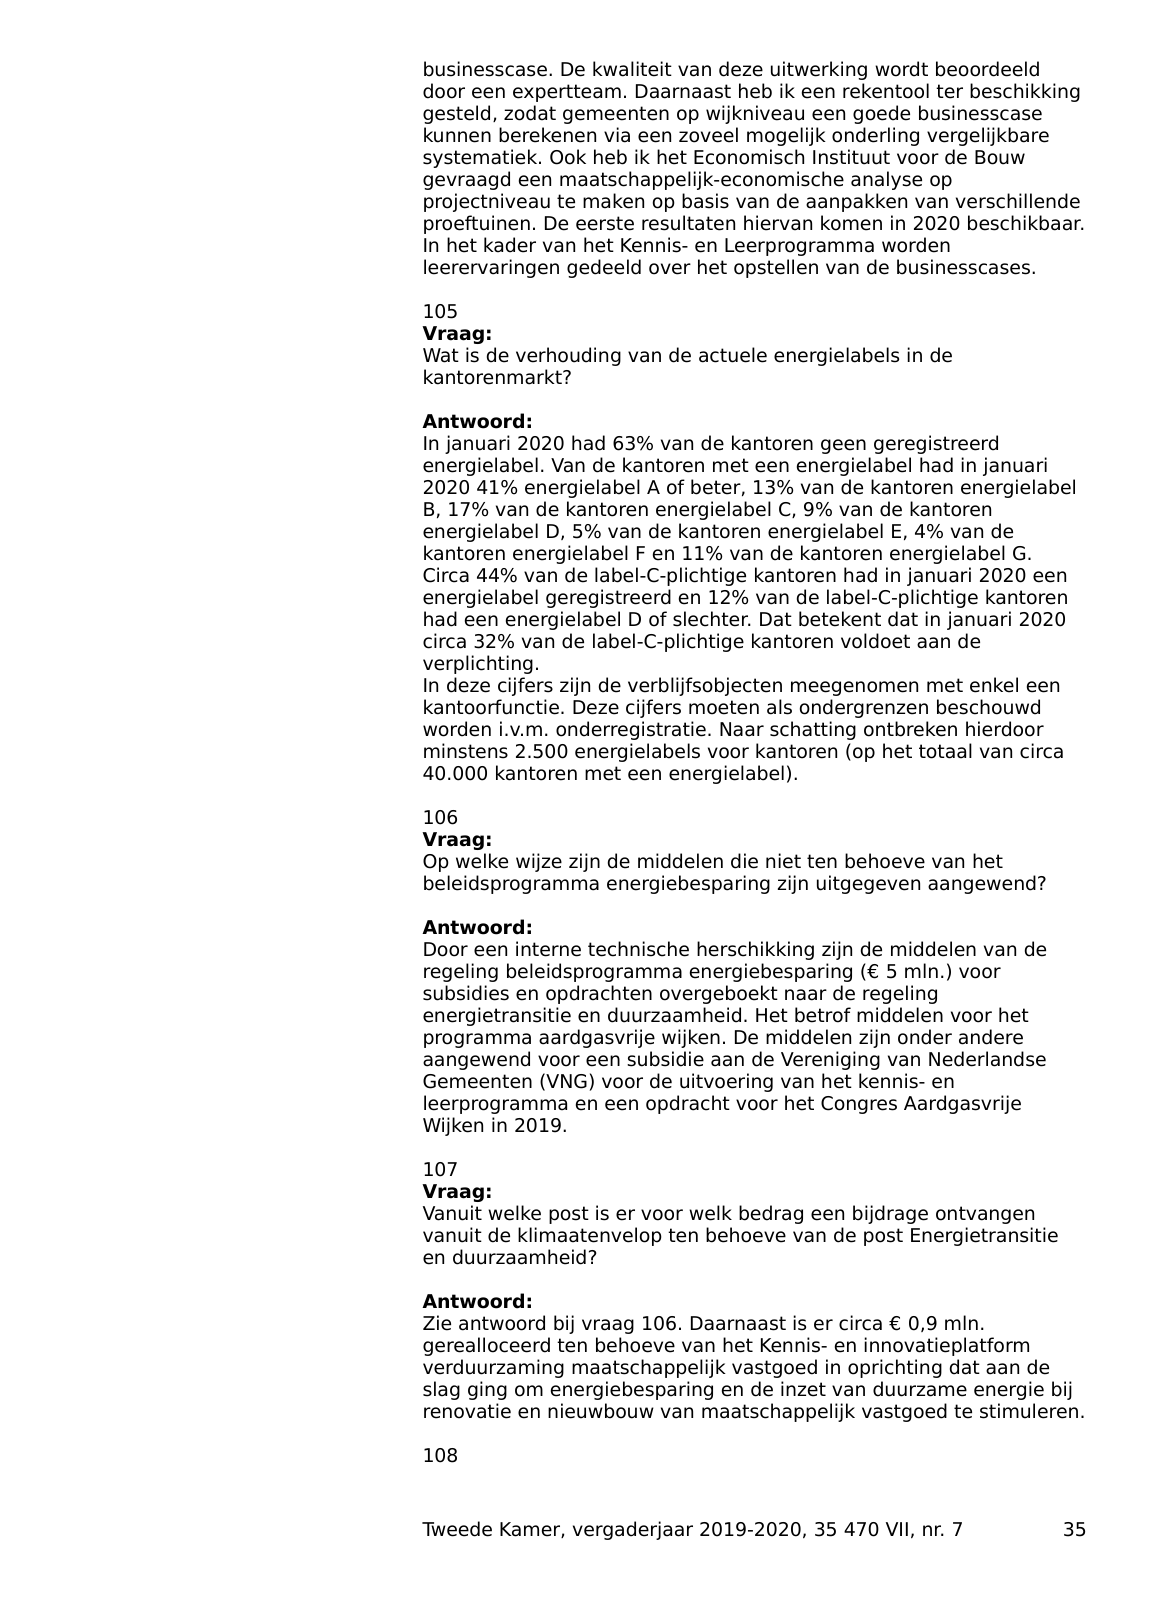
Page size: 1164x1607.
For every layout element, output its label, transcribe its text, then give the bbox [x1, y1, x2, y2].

text Antwoord: [422, 1291, 1087, 1313]
text Circa 44% van de label-C-plichtige kantoren had in januari 2020 een energielabel geregistreerd en 12% van de label-C-plichtige kantoren had een energielabel D of slechter. Dat betekent dat in januari 2020 circa 32% van de label-C-plichtige kantoren voldoet aan de verplichting. [422, 565, 1087, 675]
text Antwoord: [422, 411, 1087, 433]
text Vraag: [422, 829, 1087, 851]
text Op welke wijze zijn de middelen die niet ten behoeve van het beleidsprogramma energiebesparing zijn uitgegeven aangewend? [422, 851, 1087, 895]
text 108 [422, 1445, 1087, 1467]
text Wat is de verhouding van de actuele energielabels in de kantorenmarkt? [422, 345, 1087, 389]
text Antwoord: [422, 917, 1087, 939]
text businesscase. De kwaliteit van deze uitwerking wordt beoordeeld door een expertteam. Daarnaast heb ik een rekentool ter beschikking gesteld, zodat gemeenten op wijkniveau een goede businesscase kunnen berekenen via een zoveel mogelijk onderling vergelijkbare systematiek. Ook heb ik het Economisch Instituut voor de Bouw gevraagd een maatschappelijk-economische analyse op projectniveau te maken op basis van de aanpakken van verschillende proeftuinen. De eerste resultaten hiervan komen in 2020 beschikbaar. In het kader van het Kennis- en Leerprogramma worden leerervaringen gedeeld over het opstellen van de businesscases. [422, 59, 1087, 279]
text Vanuit welke post is er voor welk bedrag een bijdrage ontvangen vanuit de klimaatenvelop ten behoeve van de post Energietransitie en duurzaamheid? [422, 1203, 1087, 1269]
text 107 [422, 1159, 1087, 1181]
text In deze cijfers zijn de verblijfsobjecten meegenomen met enkel een kantoorfunctie. Deze cijfers moeten als ondergrenzen beschouwd worden i.v.m. onderregistratie. Naar schatting ontbreken hierdoor minstens 2.500 energielabels voor kantoren (op het totaal van circa 40.000 kantoren met een energielabel). [422, 675, 1087, 785]
text Zie antwoord bij vraag 106. Daarnaast is er circa € 0,9 mln. gerealloceerd ten behoeve van het Kennis- en innovatieplatform verduurzaming maatschappelijk vastgoed in oprichting dat aan de slag ging om energiebesparing en de inzet van duurzame energie bij renovatie en nieuwbouw van maatschappelijk vastgoed te stimuleren. [422, 1313, 1087, 1423]
text Vraag: [422, 1181, 1087, 1203]
text 106 [422, 807, 1087, 829]
text Vraag: [422, 323, 1087, 345]
text Door een interne technische herschikking zijn de middelen van de regeling beleidsprogramma energiebesparing (€ 5 mln.) voor subsidies en opdrachten overgeboekt naar de regeling energietransitie en duurzaamheid. Het betrof middelen voor het programma aardgasvrije wijken. De middelen zijn onder andere aangewend voor een subsidie aan de Vereniging van Nederlandse Gemeenten (VNG) voor de uitvoering van het kennis- en leerprogramma en een opdracht voor het Congres Aardgasvrije Wijken in 2019. [422, 939, 1087, 1137]
text 105 [422, 301, 1087, 323]
text In januari 2020 had 63% van de kantoren geen geregistreerd energielabel. Van de kantoren met een energielabel had in januari 2020 41% energielabel A of beter, 13% van de kantoren energielabel B, 17% van de kantoren energielabel C, 9% van de kantoren energielabel D, 5% van de kantoren energielabel E, 4% van de kantoren energielabel F en 11% van de kantoren energielabel G. [422, 433, 1087, 565]
